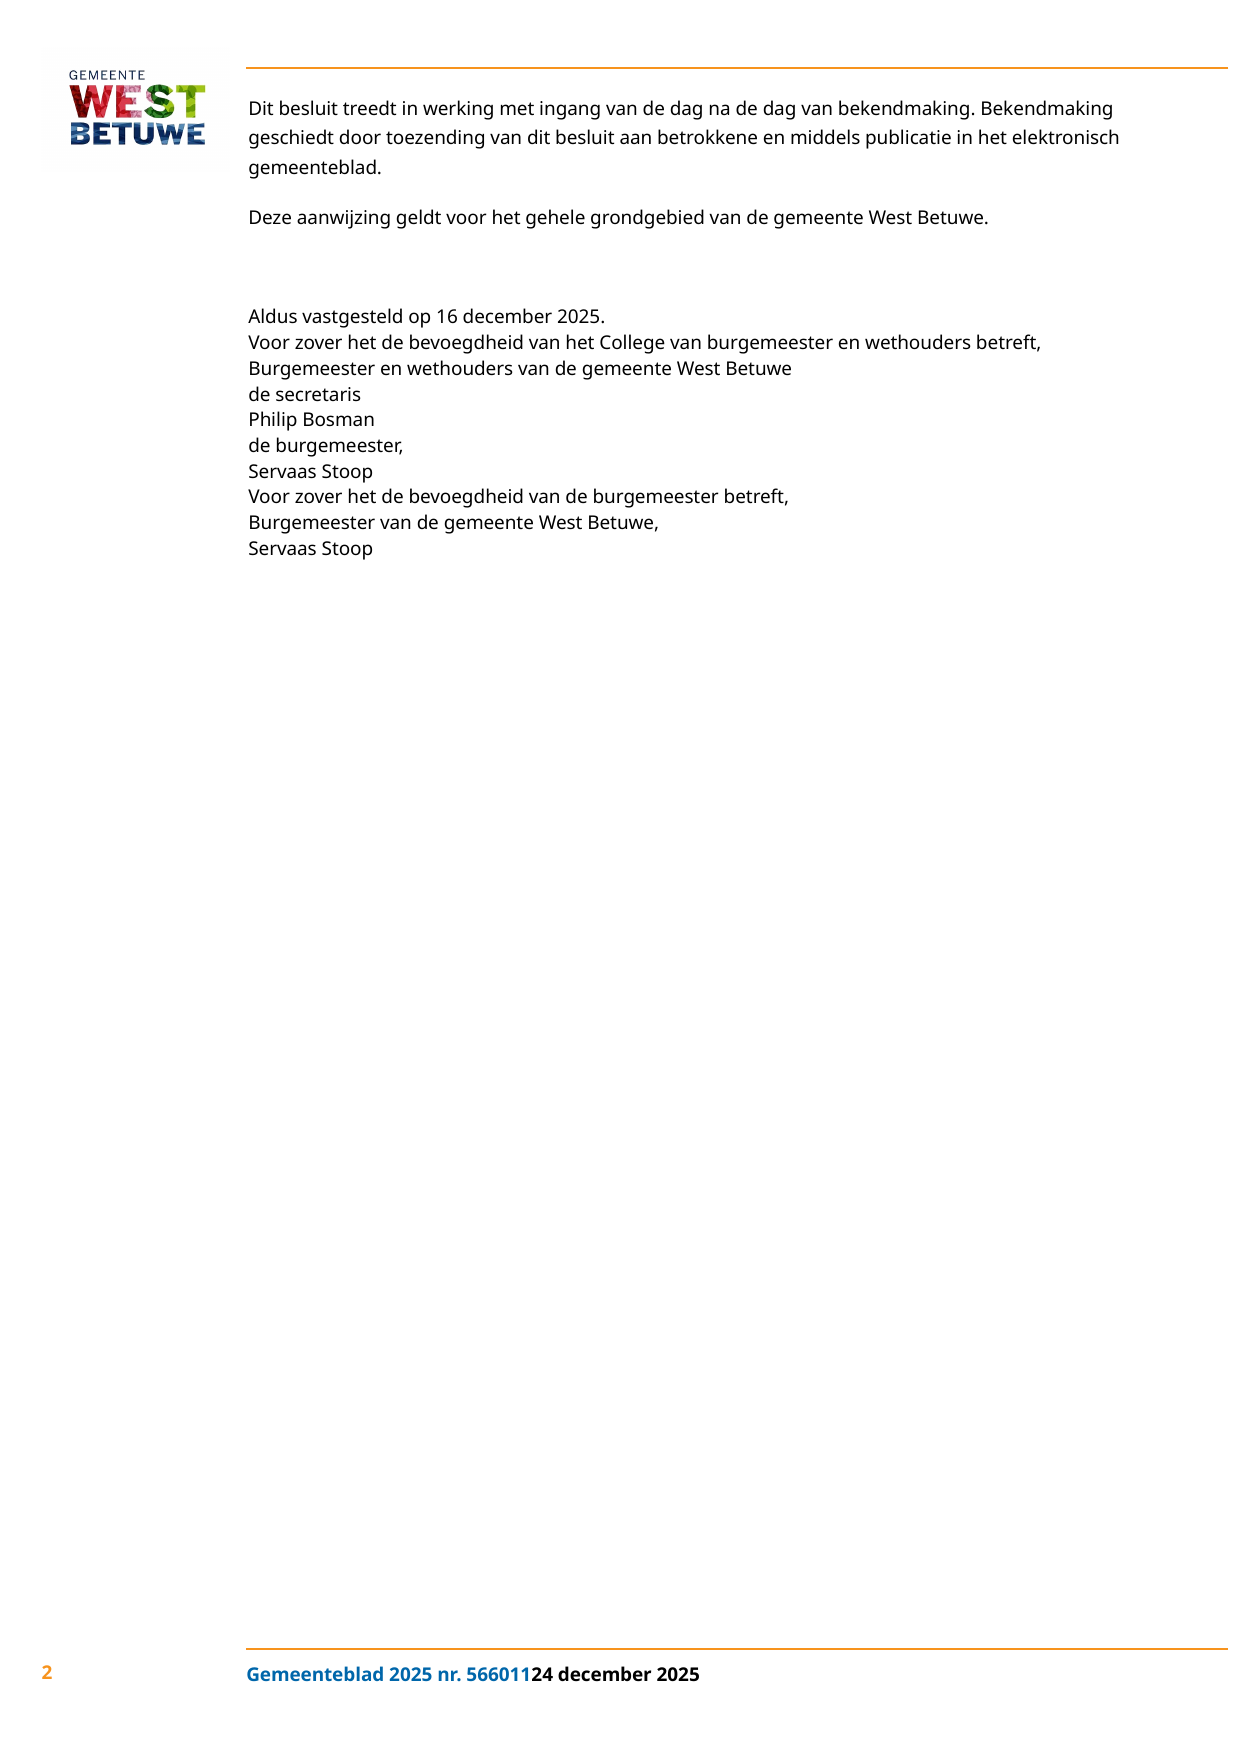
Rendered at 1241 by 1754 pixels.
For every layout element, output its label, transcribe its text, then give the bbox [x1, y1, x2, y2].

text Voor zover het de bevoegdheid van het College van burgemeester en wethouders betreft, [248, 329, 1152, 355]
text de secretaris [248, 381, 1152, 407]
text Burgemeester en wethouders van de gemeente West Betuwe [248, 355, 1152, 381]
picture [41, 47, 231, 172]
text Servaas Stoop [248, 535, 1152, 561]
text Philip Bosman [248, 407, 1152, 432]
text de burgemeester, [248, 432, 1152, 458]
text Aldus vastgesteld op 16 december 2025. [248, 304, 1152, 329]
text Dit besluit treedt in werking met ingang van de dag na de dag van bekendmaking. Bekendmaking geschiedt door toezending van dit besluit aan betrokkene en middels publicatie in het elektronisch gemeenteblad. [248, 95, 1152, 180]
text Voor zover het de bevoegdheid van de burgemeester betreft, [248, 484, 1152, 509]
text Burgemeester van de gemeente West Betuwe, [248, 509, 1152, 535]
text Servaas Stoop [248, 458, 1152, 484]
text Deze aanwijzing geldt voor het gehele grondgebied van de gemeente West Betuwe. [248, 204, 1152, 230]
